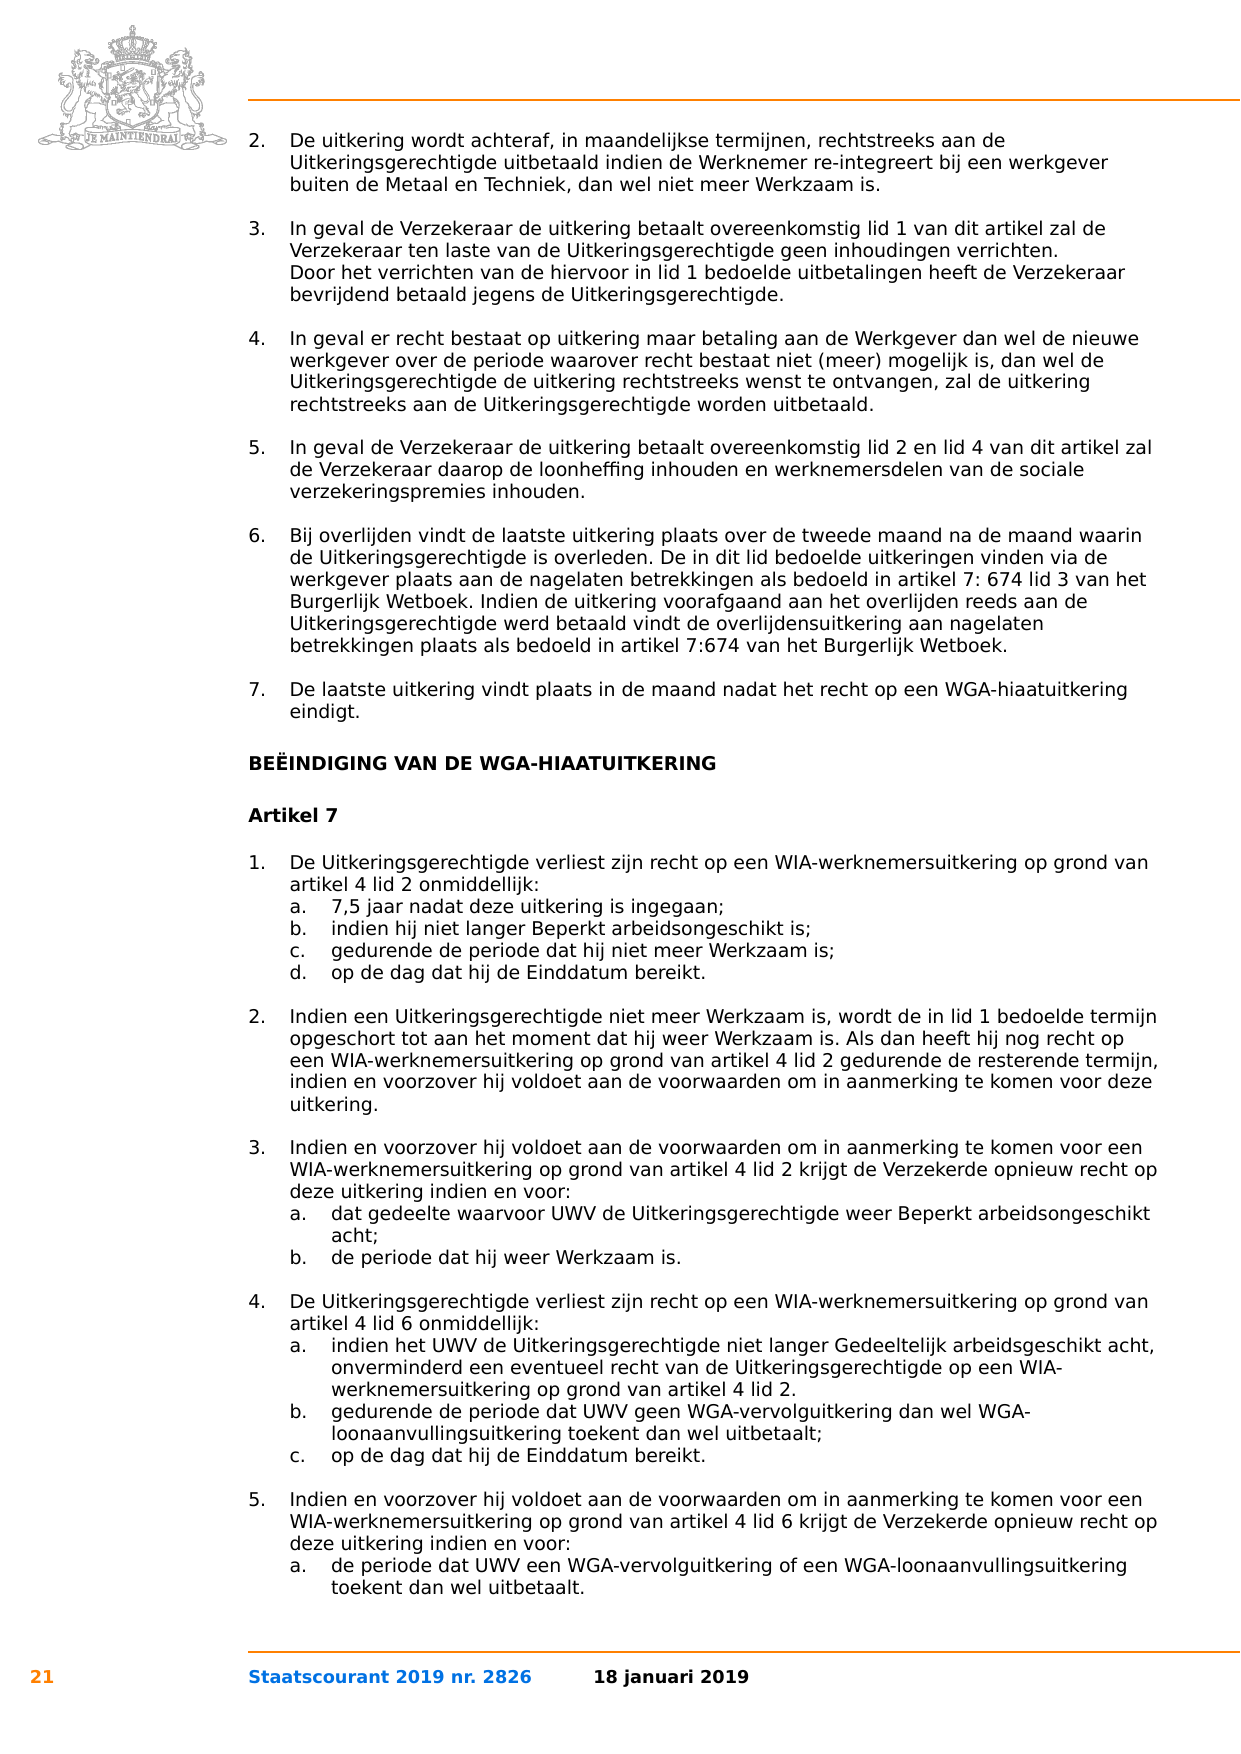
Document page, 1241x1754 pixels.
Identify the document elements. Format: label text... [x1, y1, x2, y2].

text 6. Bij overlijden vindt de laatste uitkering plaats over de tweede maand na de maand waarin de Uitkeringsgerechtigde is overleden. De in dit lid bedoelde uitkeringen vinden via de werkgever plaats aan de nagelaten betrekkingen als bedoeld in artikel 7: 674 lid 3 van het Burgerlijk Wetboek. Indien de uitkering voorafgaand aan het overlijden reeds aan de Uitkeringsgerechtigde werd betaald vindt de overlijdensuitkering aan nagelaten betrekkingen plaats als bedoeld in artikel 7:674 van het Burgerlijk Wetboek. [248, 525, 1163, 657]
text 1. De Uitkeringsgerechtigde verliest zijn recht op een WIA-werknemersuitkering op grond van artikel 4 lid 2 onmiddellijk: [248, 852, 1163, 896]
text 4. In geval er recht bestaat op uitkering maar betaling aan de Werkgever dan wel de nieuwe werkgever over de periode waarover recht bestaat niet (meer) mogelijk is, dan wel de Uitkeringsgerechtigde de uitkering rechtstreeks wenst te ontvangen, zal de uitkering rechtstreeks aan de Uitkeringsgerechtigde worden uitbetaald. [248, 327, 1163, 415]
text c. gedurende de periode dat hij niet meer Werkzaam is; [289, 940, 1163, 962]
text b. de periode dat hij weer Werkzaam is. [289, 1247, 1163, 1269]
text Door het verrichten van de hiervoor in lid 1 bedoelde uitbetalingen heeft de Verzekeraar bevrijdend betaald jegens de Uitkeringsgerechtigde. [289, 262, 1163, 306]
text 4. De Uitkeringsgerechtigde verliest zijn recht op een WIA-werknemersuitkering op grond van artikel 4 lid 6 onmiddellijk: [248, 1291, 1163, 1335]
text 3. Indien en voorzover hij voldoet aan de voorwaarden om in aanmerking te komen voor een WIA-werknemersuitkering op grond van artikel 4 lid 2 krijgt de Verzekerde opnieuw recht op deze uitkering indien en voor: [248, 1137, 1163, 1203]
text 5. In geval de Verzekeraar de uitkering betaalt overeenkomstig lid 2 en lid 4 van dit artikel zal de Verzekeraar daarop de loonheffing inhouden en werknemersdelen van de sociale verzekeringspremies inhouden. [248, 437, 1163, 503]
text b. indien hij niet langer Beperkt arbeidsongeschikt is; [289, 918, 1163, 940]
text b. gedurende de periode dat UWV geen WGA-vervolguitkering dan wel WGA-loonaanvullingsuitkering toekent dan wel uitbetaalt; [289, 1401, 1163, 1445]
text 2. De uitkering wordt achteraf, in maandelijkse termijnen, rechtstreeks aan de Uitkeringsgerechtigde uitbetaald indien de Werknemer re-integreert bij een werkgever buiten de Metaal en Techniek, dan wel niet meer Werkzaam is. [248, 130, 1163, 196]
text d. op de dag dat hij de Einddatum bereikt. [289, 962, 1163, 984]
subtitle Artikel 7 [248, 805, 1163, 827]
text a. dat gedeelte waarvoor UWV de Uitkeringsgerechtigde weer Beperkt arbeidsongeschikt acht; [289, 1203, 1163, 1247]
text a. 7,5 jaar nadat deze uitkering is ingegaan; [289, 896, 1163, 918]
text 2. Indien een Uitkeringsgerechtigde niet meer Werkzaam is, wordt de in lid 1 bedoelde termijn opgeschort tot aan het moment dat hij weer Werkzaam is. Als dan heeft hij nog recht op een WIA-werknemersuitkering op grond van artikel 4 lid 2 gedurende de resterende termijn, indien en voorzover hij voldoet aan de voorwaarden om in aanmerking te komen voor deze uitkering. [248, 1006, 1163, 1115]
text 3. In geval de Verzekeraar de uitkering betaalt overeenkomstig lid 1 van dit artikel zal de Verzekeraar ten laste van de Uitkeringsgerechtigde geen inhoudingen verrichten. [248, 218, 1163, 262]
subtitle BEËINDIGING VAN DE WGA-HIAATUITKERING [248, 753, 1163, 775]
text 7. De laatste uitkering vindt plaats in de maand nadat het recht op een WGA-hiaatuitkering eindigt. [248, 679, 1163, 723]
text 5. Indien en voorzover hij voldoet aan de voorwaarden om in aanmerking te komen voor een WIA-werknemersuitkering op grond van artikel 4 lid 6 krijgt de Verzekerde opnieuw recht op deze uitkering indien en voor: [248, 1489, 1163, 1555]
text a. indien het UWV de Uitkeringsgerechtigde niet langer Gedeeltelijk arbeidsgeschikt acht, onverminderd een eventueel recht van de Uitkeringsgerechtigde op een WIA-werknemersuitkering op grond van artikel 4 lid 2. [289, 1335, 1163, 1401]
picture [38, 25, 227, 150]
text c. op de dag dat hij de Einddatum bereikt. [289, 1445, 1163, 1467]
text a. de periode dat UWV een WGA-vervolguitkering of een WGA-loonaanvullingsuitkering toekent dan wel uitbetaalt. [289, 1555, 1163, 1599]
